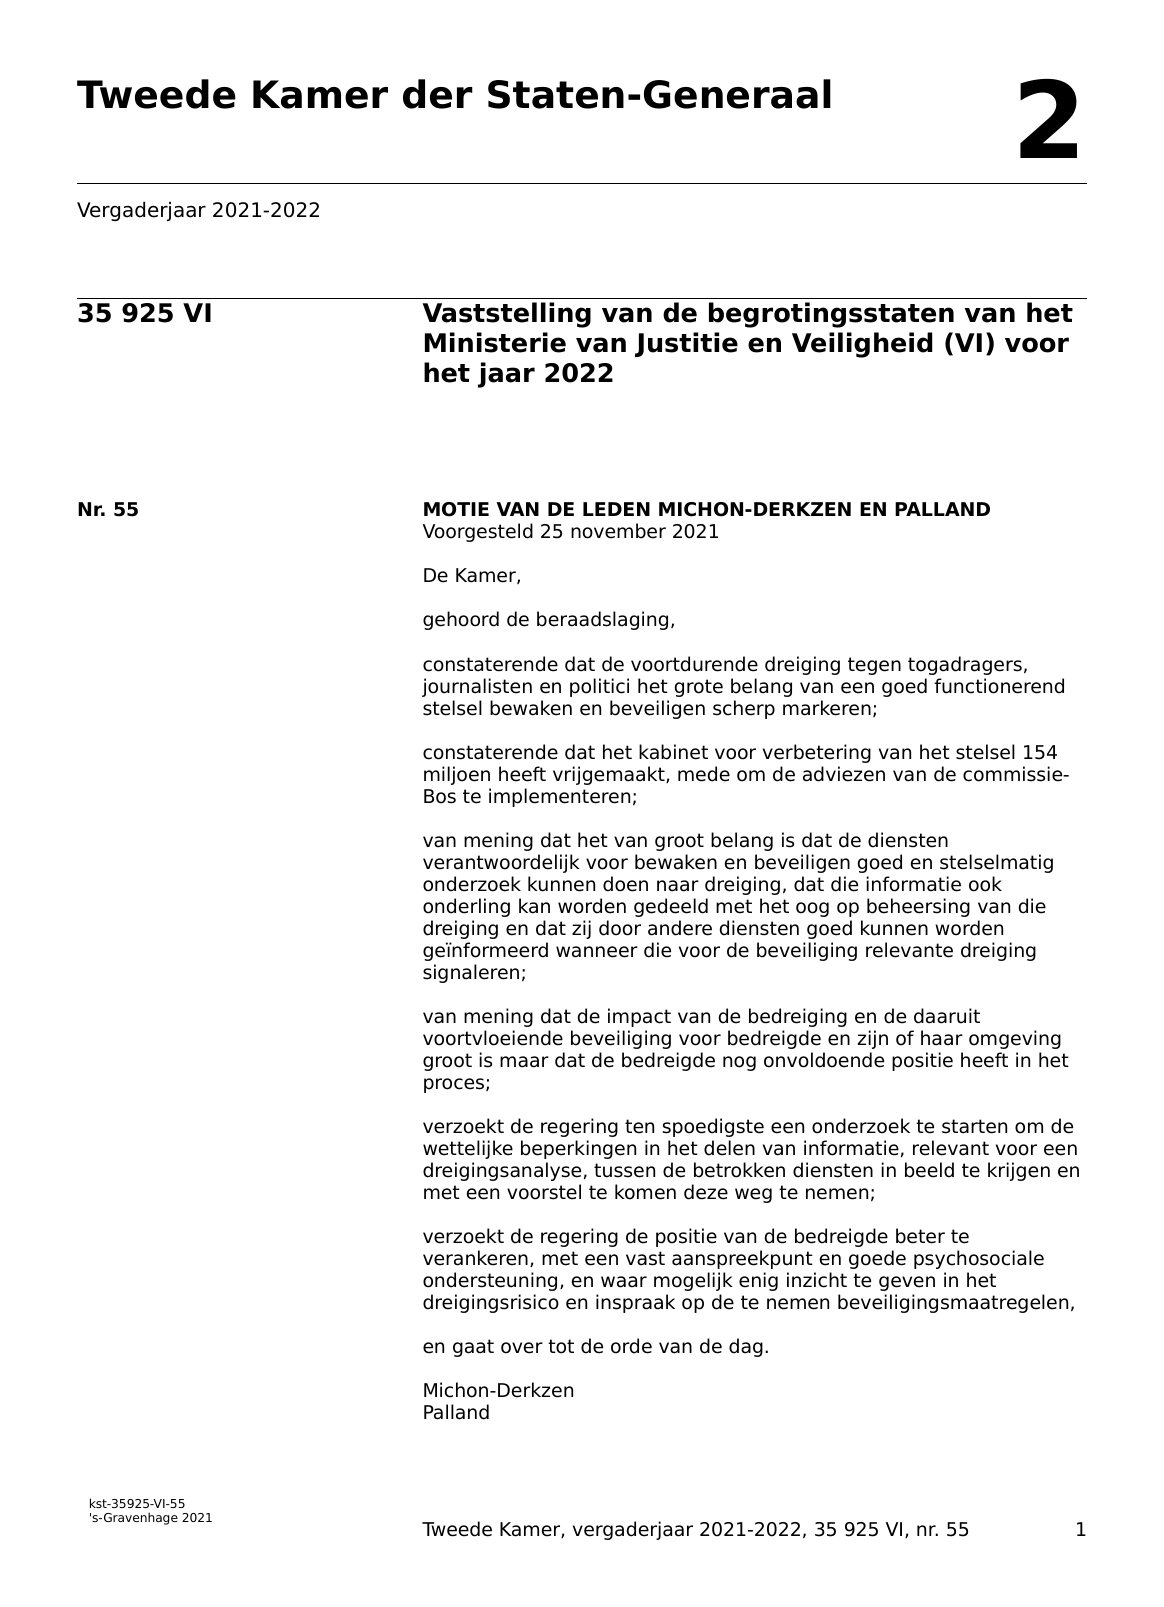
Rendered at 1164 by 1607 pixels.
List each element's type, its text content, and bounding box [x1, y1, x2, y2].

subtitle Nr. 55 MOTIE VAN DE LEDEN MICHON-DERKZEN EN PALLAND [77, 499, 1087, 521]
text verzoekt de regering de positie van de bedreigde beter te verankeren, met een vast aanspreekpunt en goede psychosociale ondersteuning, en waar mogelijk enig inzicht te geven in het dreigingsrisico en inspraak op de te nemen beveiligingsmaatregelen, [422, 1226, 1087, 1314]
subtitle 35 925 VI Vaststelling van de begrotingsstaten van het Ministerie van Justitie en Veiligheid (VI) voor het jaar 2022 [77, 299, 1087, 388]
text van mening dat de impact van de bedreiging en de daaruit voortvloeiende beveiliging voor bedreigde en zijn of haar omgeving groot is maar dat de bedreigde nog onvoldoende positie heeft in het proces; [422, 1006, 1087, 1094]
text constaterende dat de voortdurende dreiging tegen togadragers, journalisten en politici het grote belang van een goed functionerend stelsel bewaken en beveiligen scherp markeren; [422, 653, 1087, 719]
text Michon-Derkzen [422, 1380, 1087, 1402]
text van mening dat het van groot belang is dat de diensten verantwoordelijk voor bewaken en beveiligen goed en stelselmatig onderzoek kunnen doen naar dreiging, dat die informatie ook onderling kan worden gedeeld met het oog op beheersing van die dreiging en dat zij door andere diensten goed kunnen worden geïnformeerd wanneer die voor de beveiliging relevante dreiging signaleren; [422, 830, 1087, 984]
table_cell Vergaderjaar 2021-2022 [77, 184, 1087, 298]
table_header 2 [886, 59, 1087, 183]
table_header Tweede Kamer der Staten-Generaal [77, 59, 886, 183]
text constaterende dat het kabinet voor verbetering van het stelsel 154 miljoen heeft vrijgemaakt, mede om de adviezen van de commissie-Bos te implementeren; [422, 742, 1087, 808]
text verzoekt de regering ten spoedigste een onderzoek te starten om de wettelijke beperkingen in het delen van informatie, relevant voor een dreigingsanalyse, tussen de betrokken diensten in beeld te krijgen en met een voorstel te komen deze weg te nemen; [422, 1116, 1087, 1204]
text De Kamer, [422, 565, 1087, 587]
text 's-Gravenhage 2021 [88, 1511, 323, 1525]
text Palland [422, 1402, 1087, 1424]
text gehoord de beraadslaging, [422, 609, 1087, 631]
text en gaat over tot de orde van de dag. [422, 1336, 1087, 1358]
text Voorgesteld 25 november 2021 [422, 521, 1087, 543]
text kst-35925-VI-55 [88, 1497, 323, 1511]
